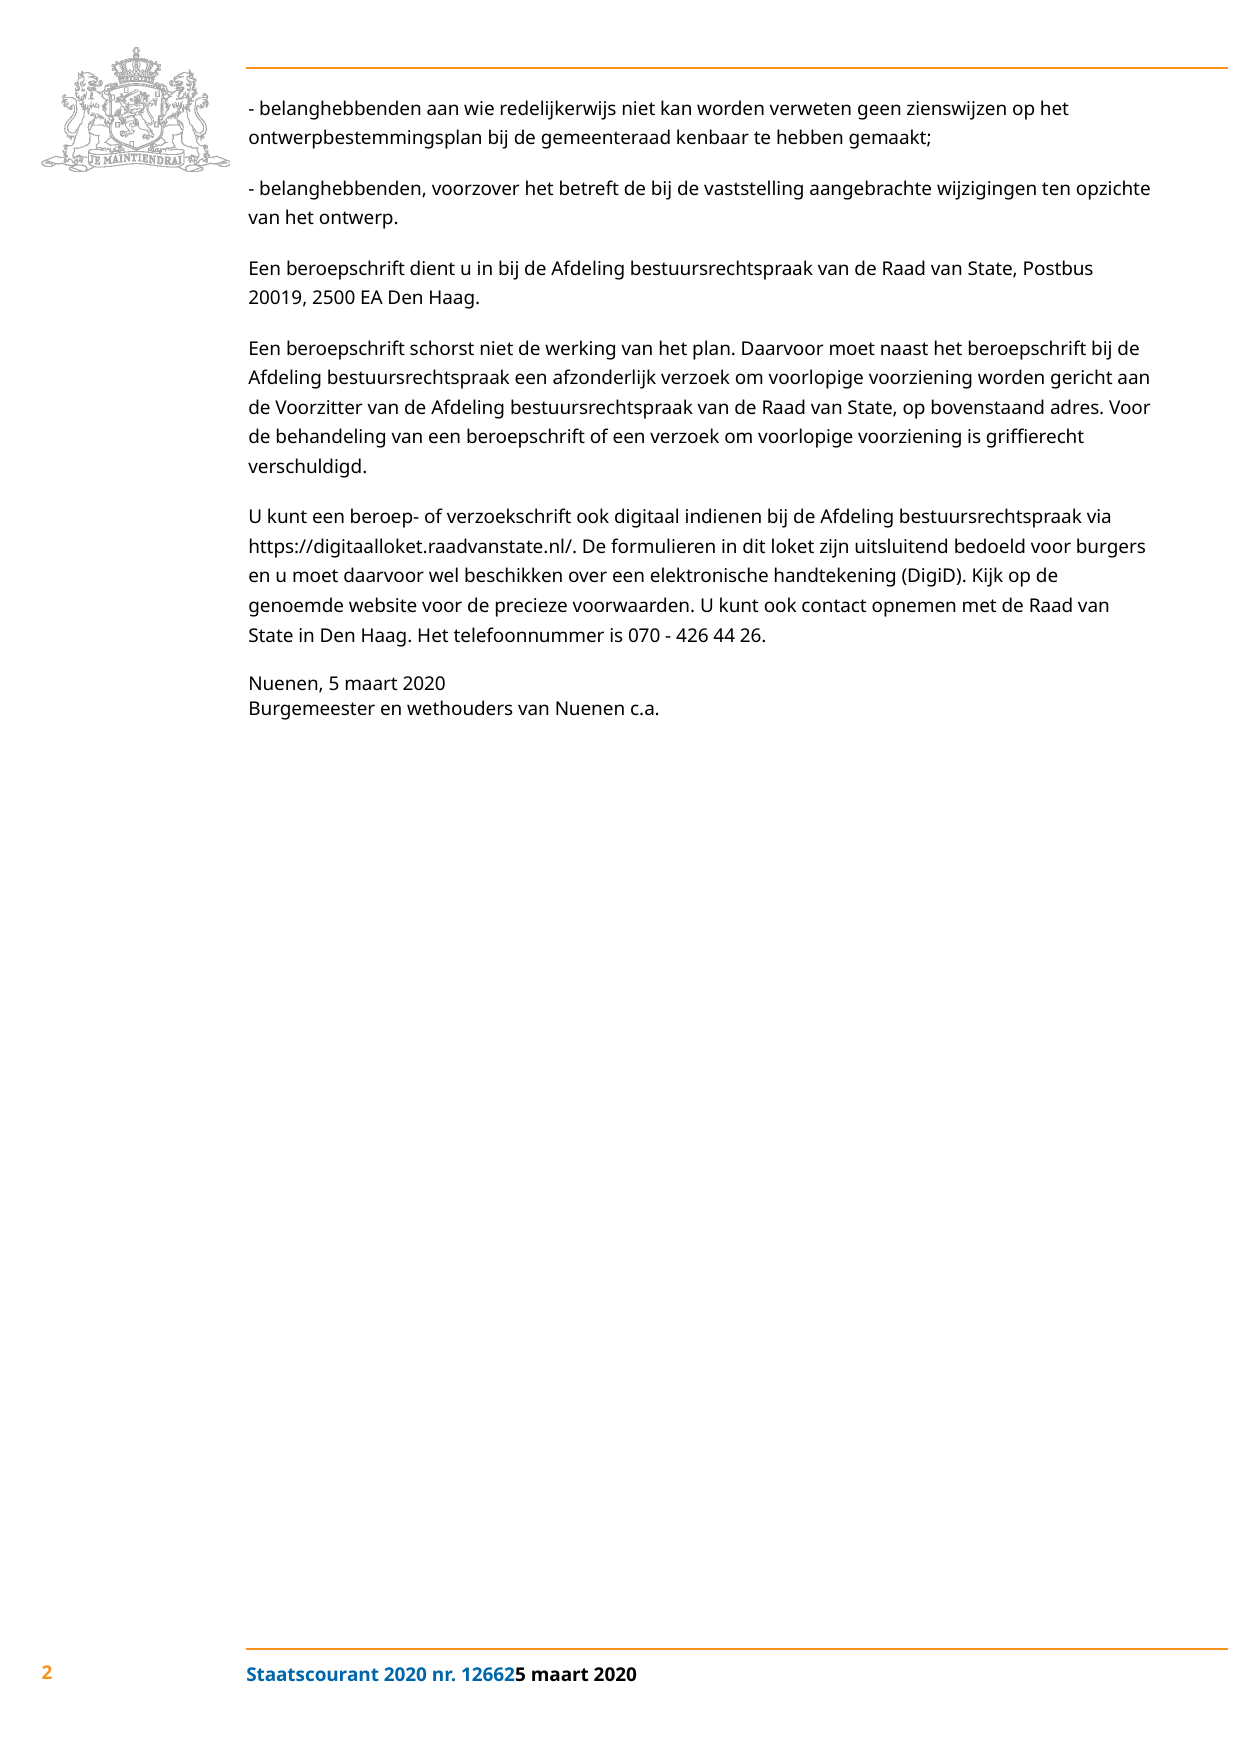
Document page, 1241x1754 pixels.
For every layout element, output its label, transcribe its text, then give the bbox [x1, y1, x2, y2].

text Een beroepschrift dient u in bij de Afdeling bestuursrechtspraak van de Raad van State, Postbus 20019, 2500 EA Den Haag. [248, 255, 1152, 310]
text - belanghebbenden aan wie redelijkerwijs niet kan worden verweten geen zienswijzen op het ontwerpbestemmingsplan bij de gemeenteraad kenbaar te hebben gemaakt; [248, 95, 1152, 150]
text Nuenen, 5 maart 2020 [248, 670, 1152, 695]
picture [41, 47, 231, 172]
text Een beroepschrift schorst niet de werking van het plan. Daarvoor moet naast het beroepschrift bij de Afdeling bestuursrechtspraak een afzonderlijk verzoek om voorlopige voorziening worden gericht aan de Voorzitter van de Afdeling bestuursrechtspraak van de Raad van State, op bovenstaand adres. Voor de behandeling van een beroepschrift of een verzoek om voorlopige voorziening is griffierecht verschuldigd. [248, 335, 1152, 479]
text - belanghebbenden, voorzover het betreft de bij de vaststelling aangebrachte wijzigingen ten opzichte van het ontwerp. [248, 175, 1152, 230]
text Burgemeester en wethouders van Nuenen c.a. [248, 695, 1152, 721]
text U kunt een beroep- of verzoekschrift ook digitaal indienen bij de Afdeling bestuursrechtspraak via https://digitaalloket.raadvanstate.nl/. De formulieren in dit loket zijn uitsluitend bedoeld voor burgers en u moet daarvoor wel beschikken over een elektronische handtekening (DigiD). Kijk op de genoemde website voor de precieze voorwaarden. U kunt ook contact opnemen met de Raad van State in Den Haag. Het telefoonnummer is 070 - 426 44 26. [248, 503, 1152, 648]
